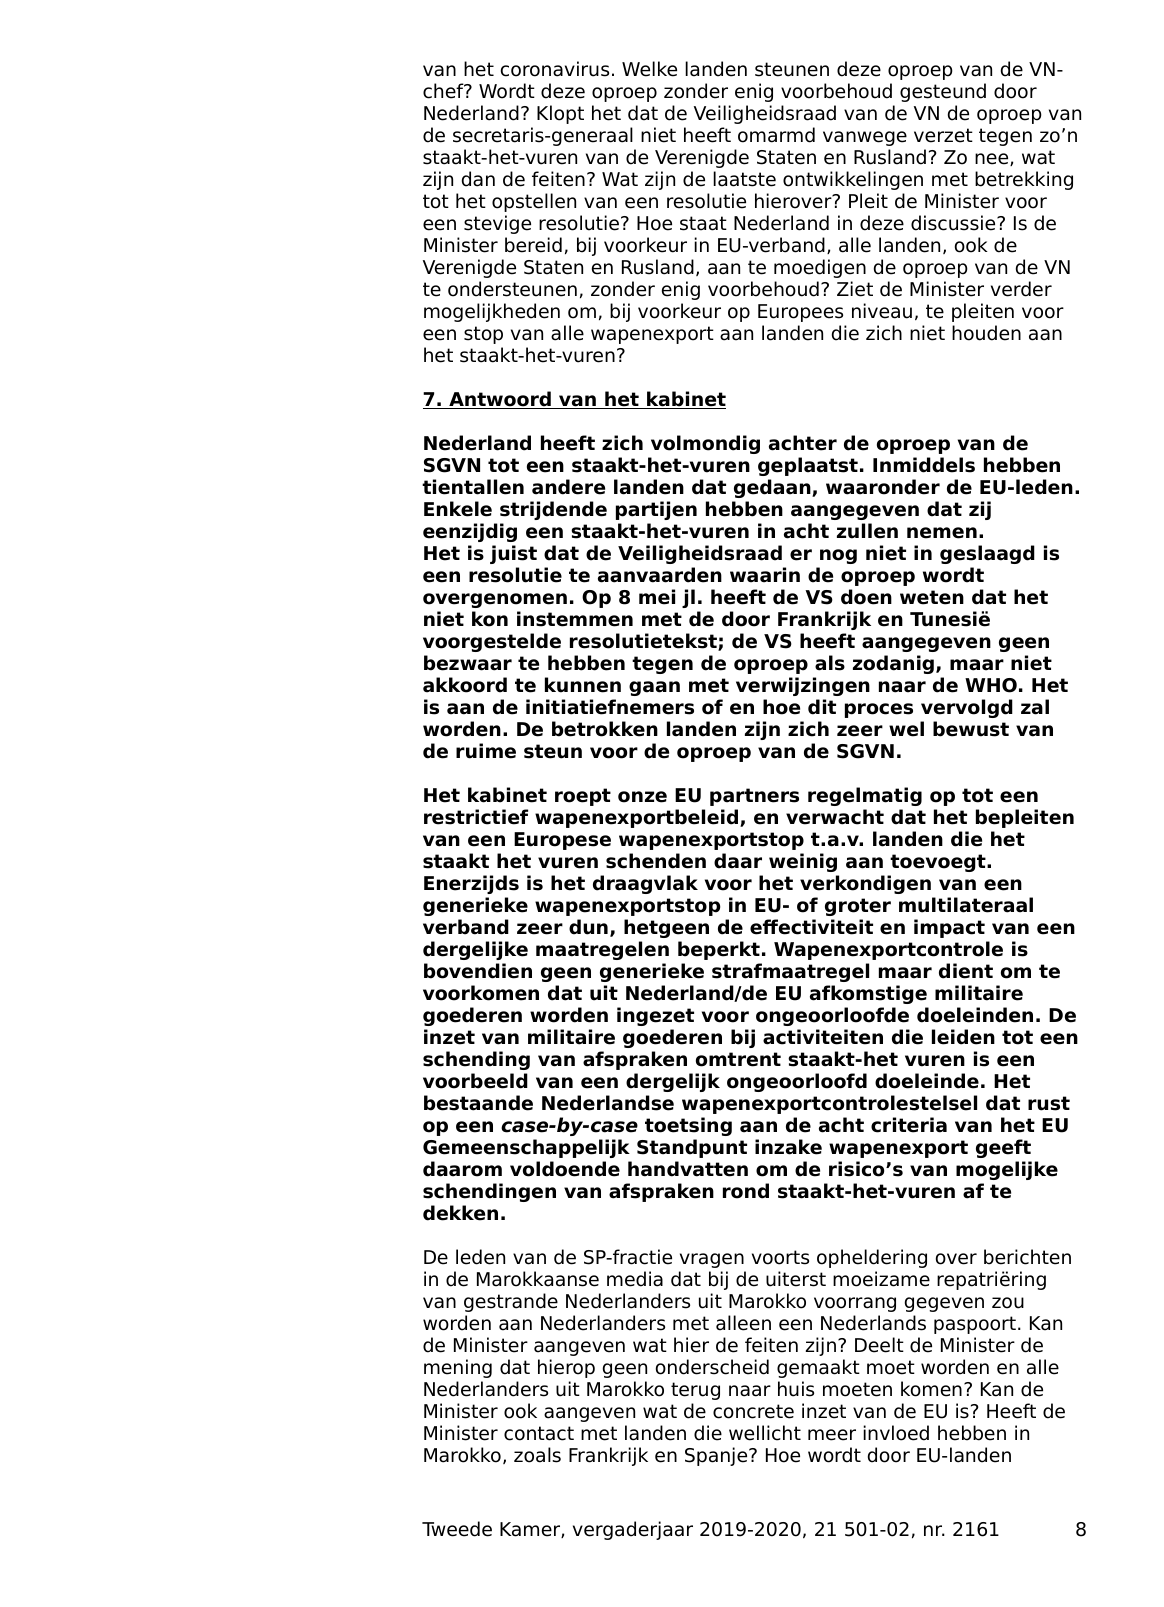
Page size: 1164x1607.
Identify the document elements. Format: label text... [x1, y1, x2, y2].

text Nederland heeft zich volmondig achter de oproep van de SGVN tot een staakt-het-vuren geplaatst. Inmiddels hebben tientallen andere landen dat gedaan, waaronder de EU-leden. Enkele strijdende partijen hebben aangegeven dat zij eenzijdig een staakt-het-vuren in acht zullen nemen. [422, 433, 1087, 543]
text De leden van de SP-fractie vragen voorts opheldering over berichten in de Marokkaanse media dat bij de uiterst moeizame repatriëring van gestrande Nederlanders uit Marokko voorrang gegeven zou worden aan Nederlanders met alleen een Nederlands paspoort. Kan de Minister aangeven wat hier de feiten zijn? Deelt de Minister de mening dat hierop geen onderscheid gemaakt moet worden en alle Nederlanders uit Marokko terug naar huis moeten komen? Kan de Minister ook aangeven wat de concrete inzet van de EU is? Heeft de Minister contact met landen die wellicht meer invloed hebben in Marokko, zoals Frankrijk en Spanje? Hoe wordt door EU-landen [422, 1247, 1087, 1467]
text Het kabinet roept onze EU partners regelmatig op tot een restrictief wapenexportbeleid, en verwacht dat het bepleiten van een Europese wapenexportstop t.a.v. landen die het staakt het vuren schenden daar weinig aan toevoegt. Enerzijds is het draagvlak voor het verkondigen van een generieke wapenexportstop in EU- of groter multilateraal verband zeer dun, hetgeen de effectiviteit en impact van een dergelijke maatregelen beperkt. Wapenexportcontrole is bovendien geen generieke strafmaatregel maar dient om te voorkomen dat uit Nederland/de EU afkomstige militaire goederen worden ingezet voor ongeoorloofde doeleinden. De inzet van militaire goederen bij activiteiten die leiden tot een schending van afspraken omtrent staakt-het vuren is een voorbeeld van een dergelijk ongeoorloofd doeleinde. Het bestaande Nederlandse wapenexportcontrolestelsel dat rust op een case-by-case toetsing aan de acht criteria van het EU Gemeenschappelijk Standpunt inzake wapenexport geeft daarom voldoende handvatten om de risico’s van mogelijke schendingen van afspraken rond staakt-het-vuren af te dekken. [422, 785, 1087, 1224]
text Het is juist dat de Veiligheidsraad er nog niet in geslaagd is een resolutie te aanvaarden waarin de oproep wordt overgenomen. Op 8 mei jl. heeft de VS doen weten dat het niet kon instemmen met de door Frankrijk en Tunesië voorgestelde resolutietekst; de VS heeft aangegeven geen bezwaar te hebben tegen de oproep als zodanig, maar niet akkoord te kunnen gaan met verwijzingen naar de WHO. Het is aan de initiatiefnemers of en hoe dit proces vervolgd zal worden. De betrokken landen zijn zich zeer wel bewust van de ruime steun voor de oproep van de SGVN. [422, 543, 1087, 763]
text van het coronavirus. Welke landen steunen deze oproep van de VN-chef? Wordt deze oproep zonder enig voorbehoud gesteund door Nederland? Klopt het dat de Veiligheidsraad van de VN de oproep van de secretaris-generaal niet heeft omarmd vanwege verzet tegen zo’n staakt-het-vuren van de Verenigde Staten en Rusland? Zo nee, wat zijn dan de feiten? Wat zijn de laatste ontwikkelingen met betrekking tot het opstellen van een resolutie hierover? Pleit de Minister voor een stevige resolutie? Hoe staat Nederland in deze discussie? Is de Minister bereid, bij voorkeur in EU-verband, alle landen, ook de Verenigde Staten en Rusland, aan te moedigen de oproep van de VN te ondersteunen, zonder enig voorbehoud? Ziet de Minister verder mogelijkheden om, bij voorkeur op Europees niveau, te pleiten voor een stop van alle wapenexport aan landen die zich niet houden aan het staakt-het-vuren? [422, 59, 1087, 367]
subtitle 7. Antwoord van het kabinet [422, 389, 1087, 411]
